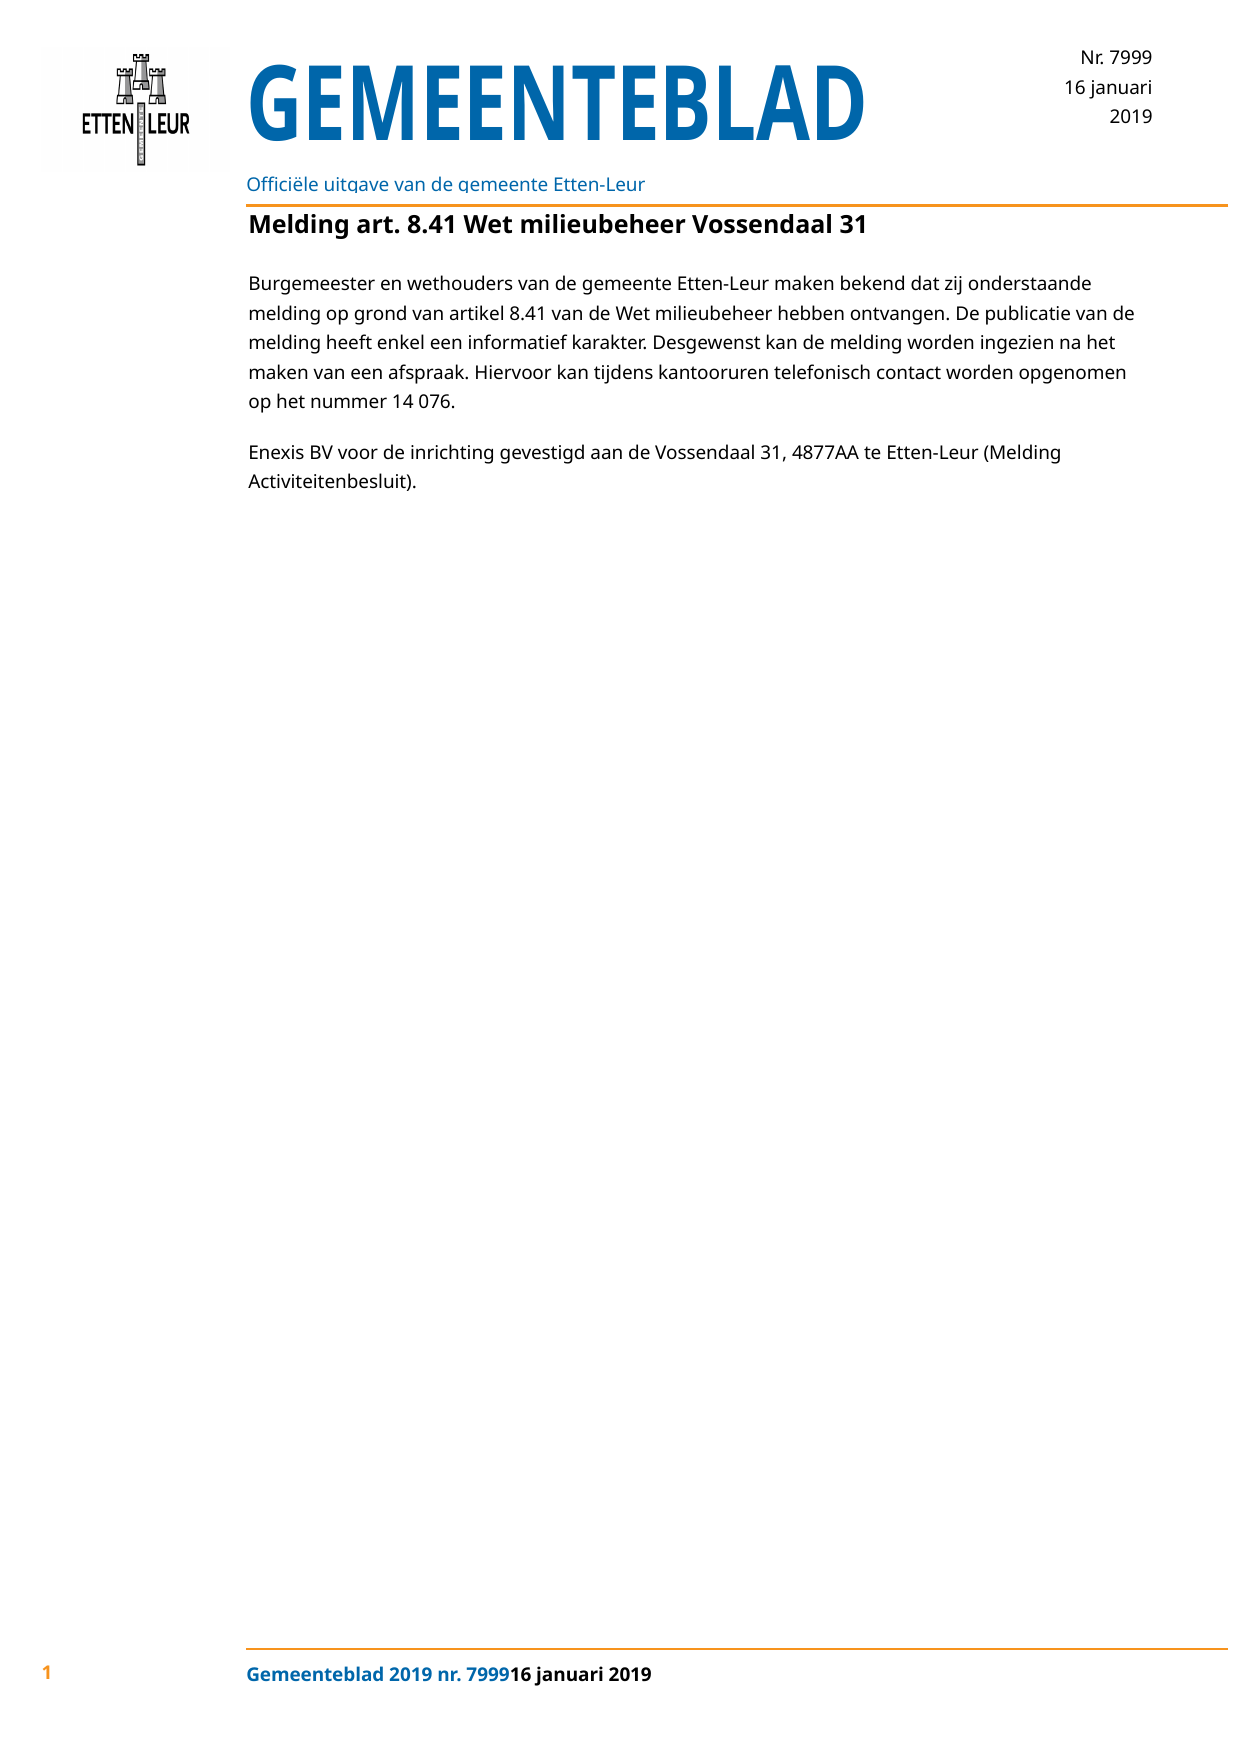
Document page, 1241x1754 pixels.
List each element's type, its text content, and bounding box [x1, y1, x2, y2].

picture [41, 47, 231, 172]
text Burgemeester en wethouders van de gemeente Etten-Leur maken bekend dat zij onderstaande melding op grond van artikel 8.41 van de Wet milieubeheer hebben ontvangen. De publicatie van de melding heeft enkel een informatief karakter. Desgewenst kan de melding worden ingezien na het maken van een afspraak. Hiervoor kan tijdens kantooruren telefonisch contact worden opgenomen op het nummer 14 076. [248, 270, 1152, 414]
text Melding art. 8.41 Wet milieubeheer Vossendaal 31 [248, 207, 1152, 241]
text Enexis BV voor de inrichting gevestigd aan de Vossendaal 31, 4877AA te Etten-Leur (Melding Activiteitenbesluit). [248, 439, 1152, 494]
